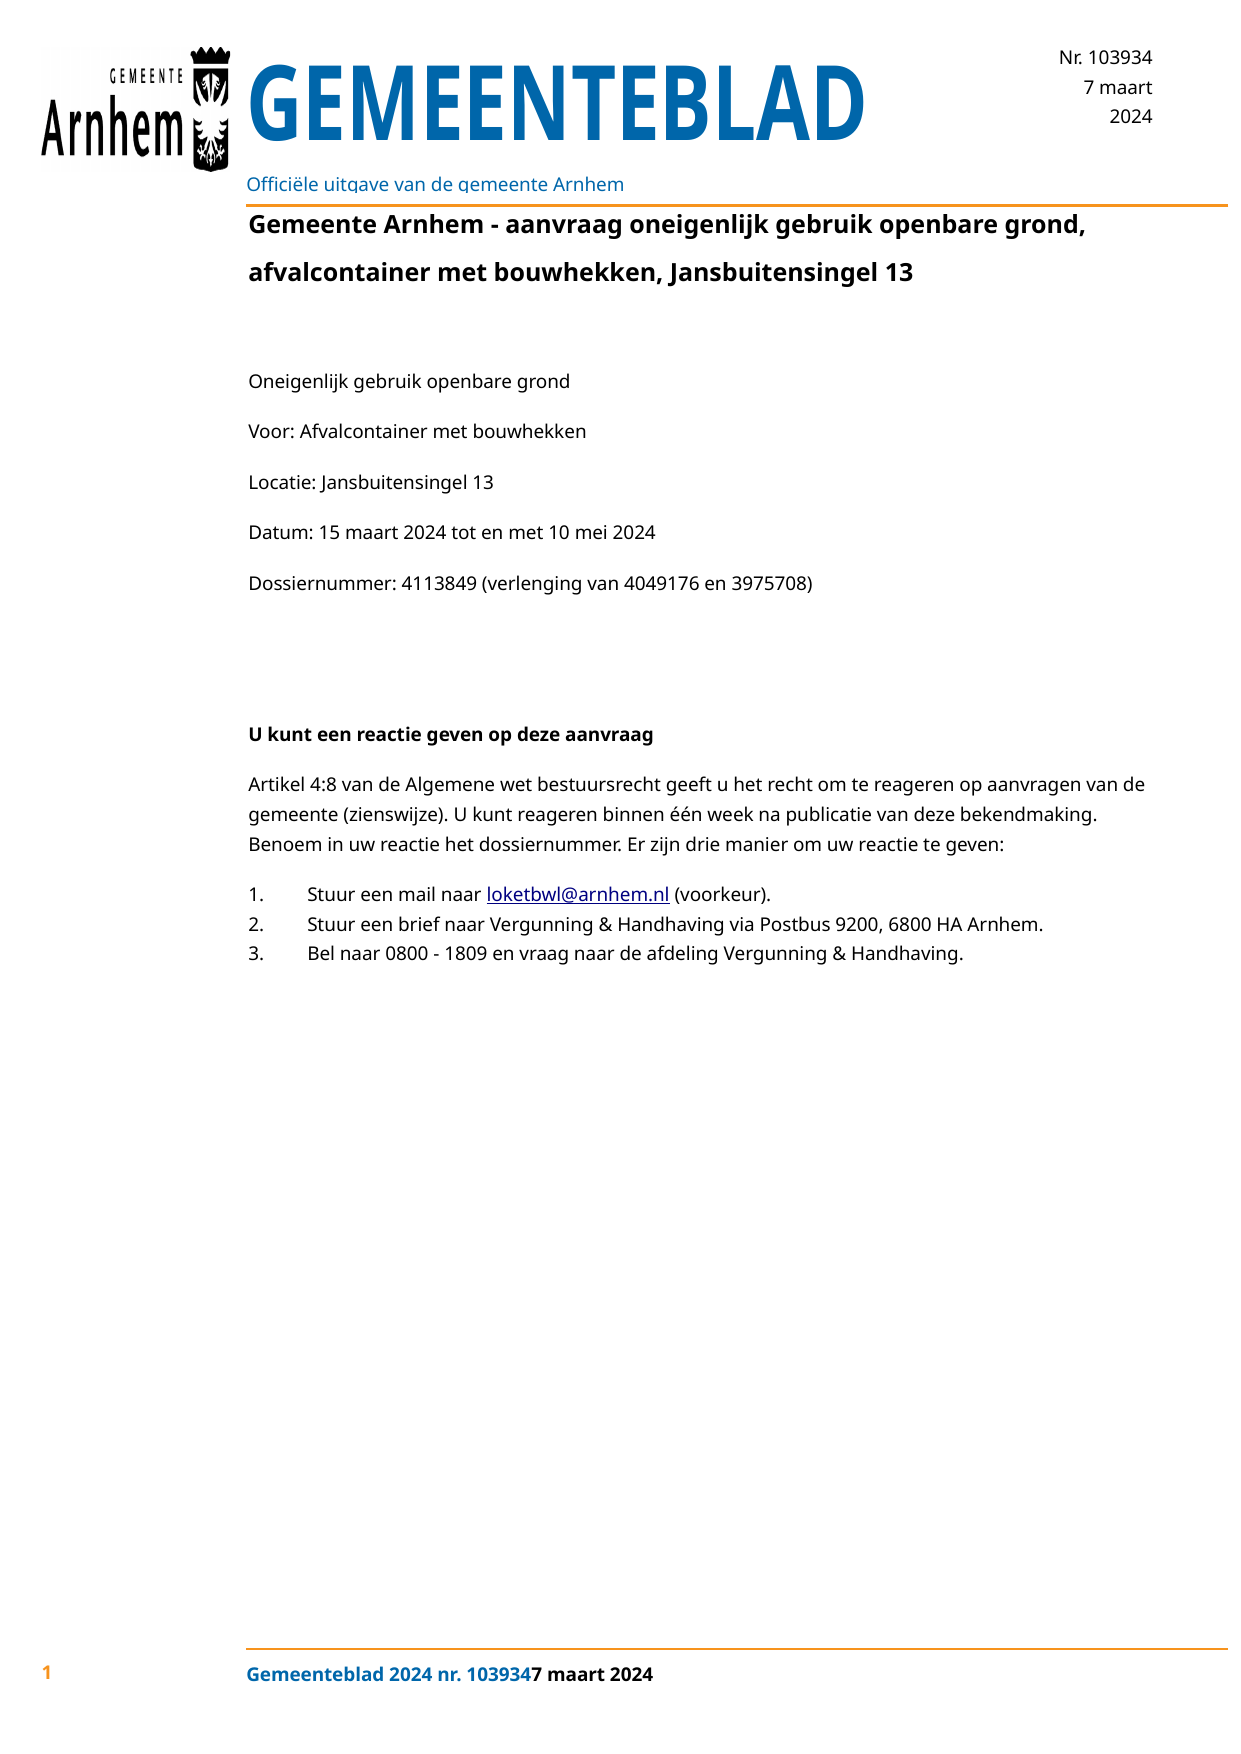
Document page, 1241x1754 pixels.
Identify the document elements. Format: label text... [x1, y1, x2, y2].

text Gemeente Arnhem - aanvraag oneigenlijk gebruik openbare grond, afvalcontainer met bouwhekken, Jansbuitensingel 13 [248, 207, 1152, 288]
text Oneigenlijk gebruik openbare grond [248, 368, 1152, 394]
picture [41, 47, 231, 172]
text Datum: 15 maart 2024 tot en met 10 mei 2024 [248, 519, 1152, 545]
list Stuur een brief naar Vergunning & Handhaving via Postbus 9200, 6800 HA Arnhem. [248, 911, 1152, 937]
text Dossiernummer: 4113849 (verlenging van 4049176 en 3975708) [248, 570, 1152, 596]
list Bel naar 0800 - 1809 en vraag naar de afdeling Vergunning & Handhaving. [248, 940, 1152, 966]
text Voor: Afvalcontainer met bouwhekken [248, 419, 1152, 444]
text U kunt een reactie geven op deze aanvraag [248, 721, 1152, 747]
text Locatie: Jansbuitensingel 13 [248, 469, 1152, 495]
list Stuur een mail naar loketbwl@arnhem.nl (voorkeur). [248, 881, 1152, 907]
text Artikel 4:8 van de Algemene wet bestuursrecht geeft u het recht om te reageren op aanvragen van de gemeente (zienswijze). U kunt reageren binnen één week na publicatie van deze bekendmaking. Benoem in uw reactie het dossiernummer. Er zijn drie manier om uw reactie te geven: [248, 772, 1152, 857]
